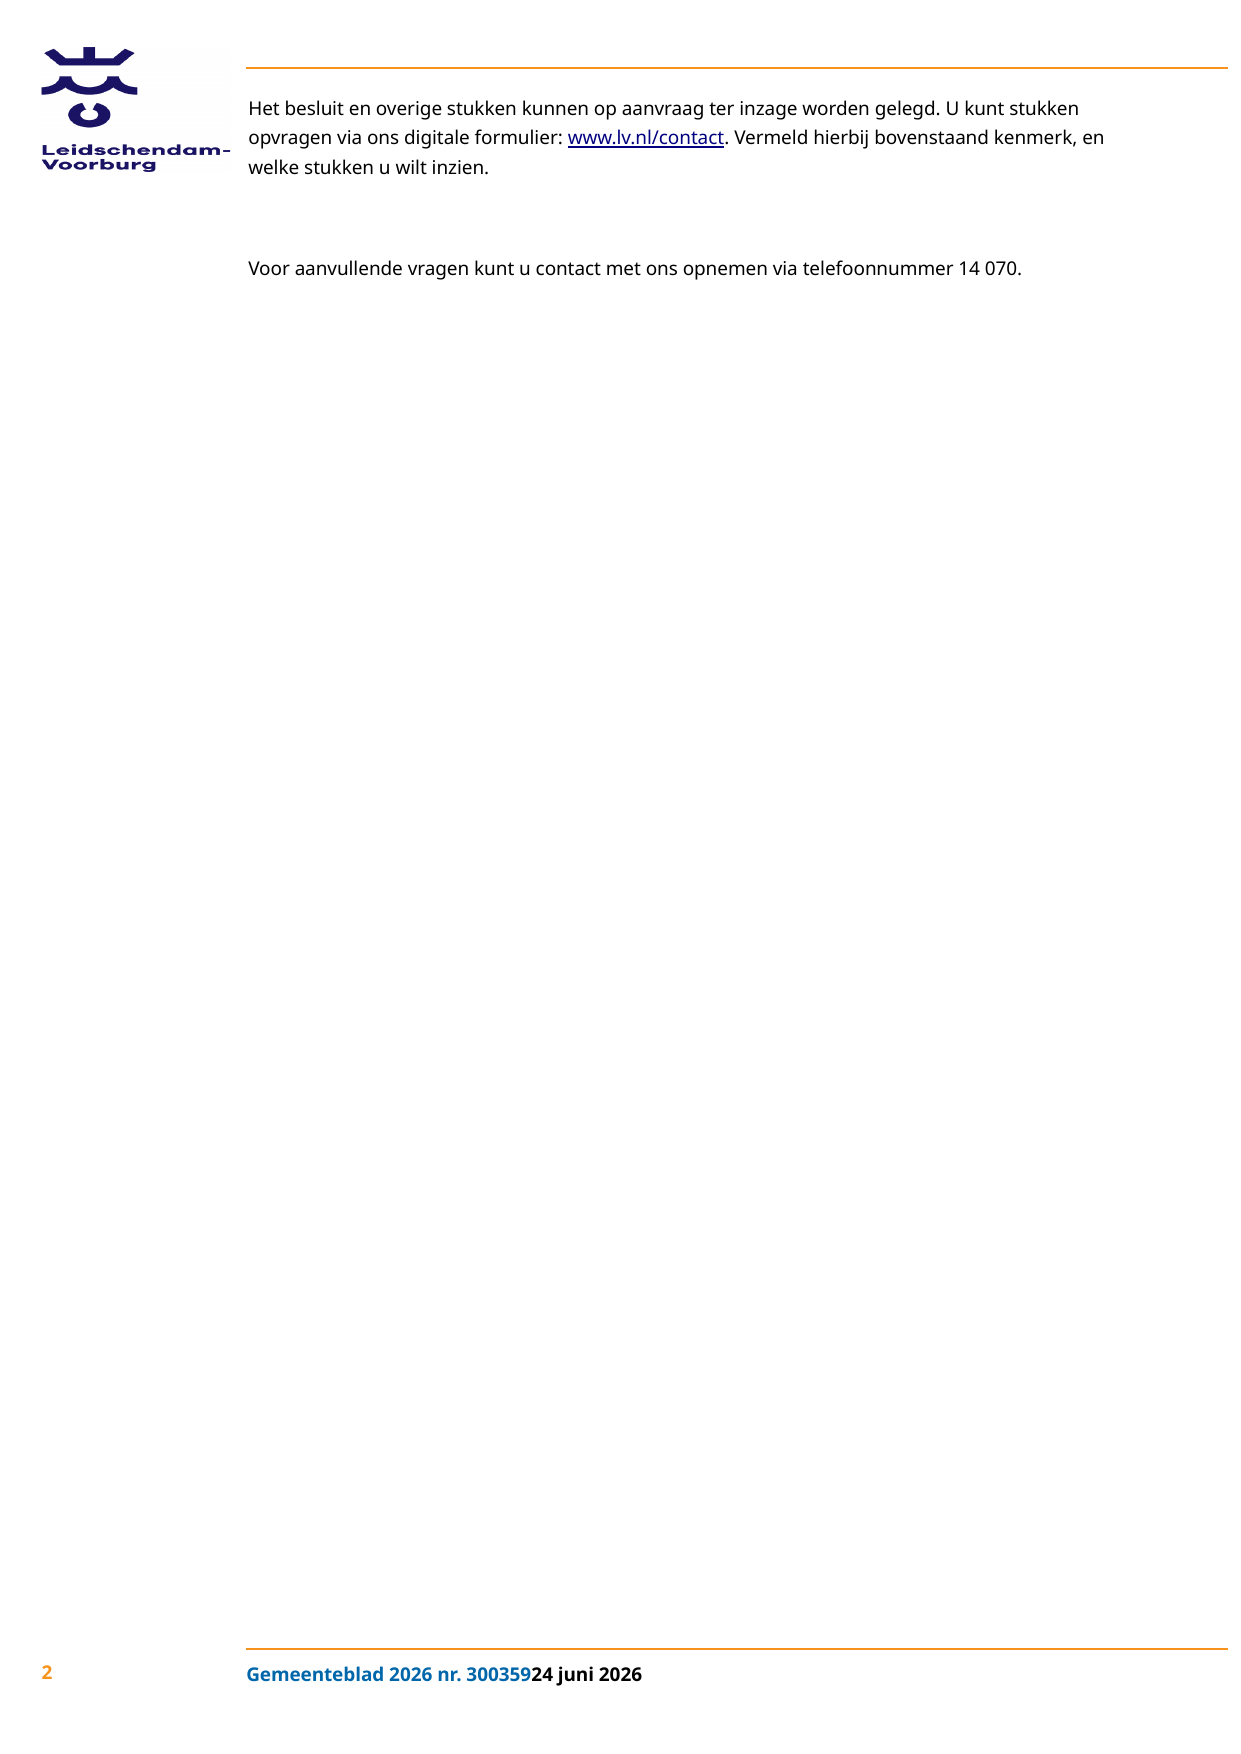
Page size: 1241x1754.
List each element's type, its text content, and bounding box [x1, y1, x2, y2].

picture [41, 47, 231, 172]
text Voor aanvullende vragen kunt u contact met ons opnemen via telefoonnummer 14 070. [248, 255, 1152, 281]
text Het besluit en overige stukken kunnen op aanvraag ter inzage worden gelegd. U kunt stukken opvragen via ons digitale formulier: www.lv.nl/contact. Vermeld hierbij bovenstaand kenmerk, en welke stukken u wilt inzien. [248, 95, 1152, 180]
